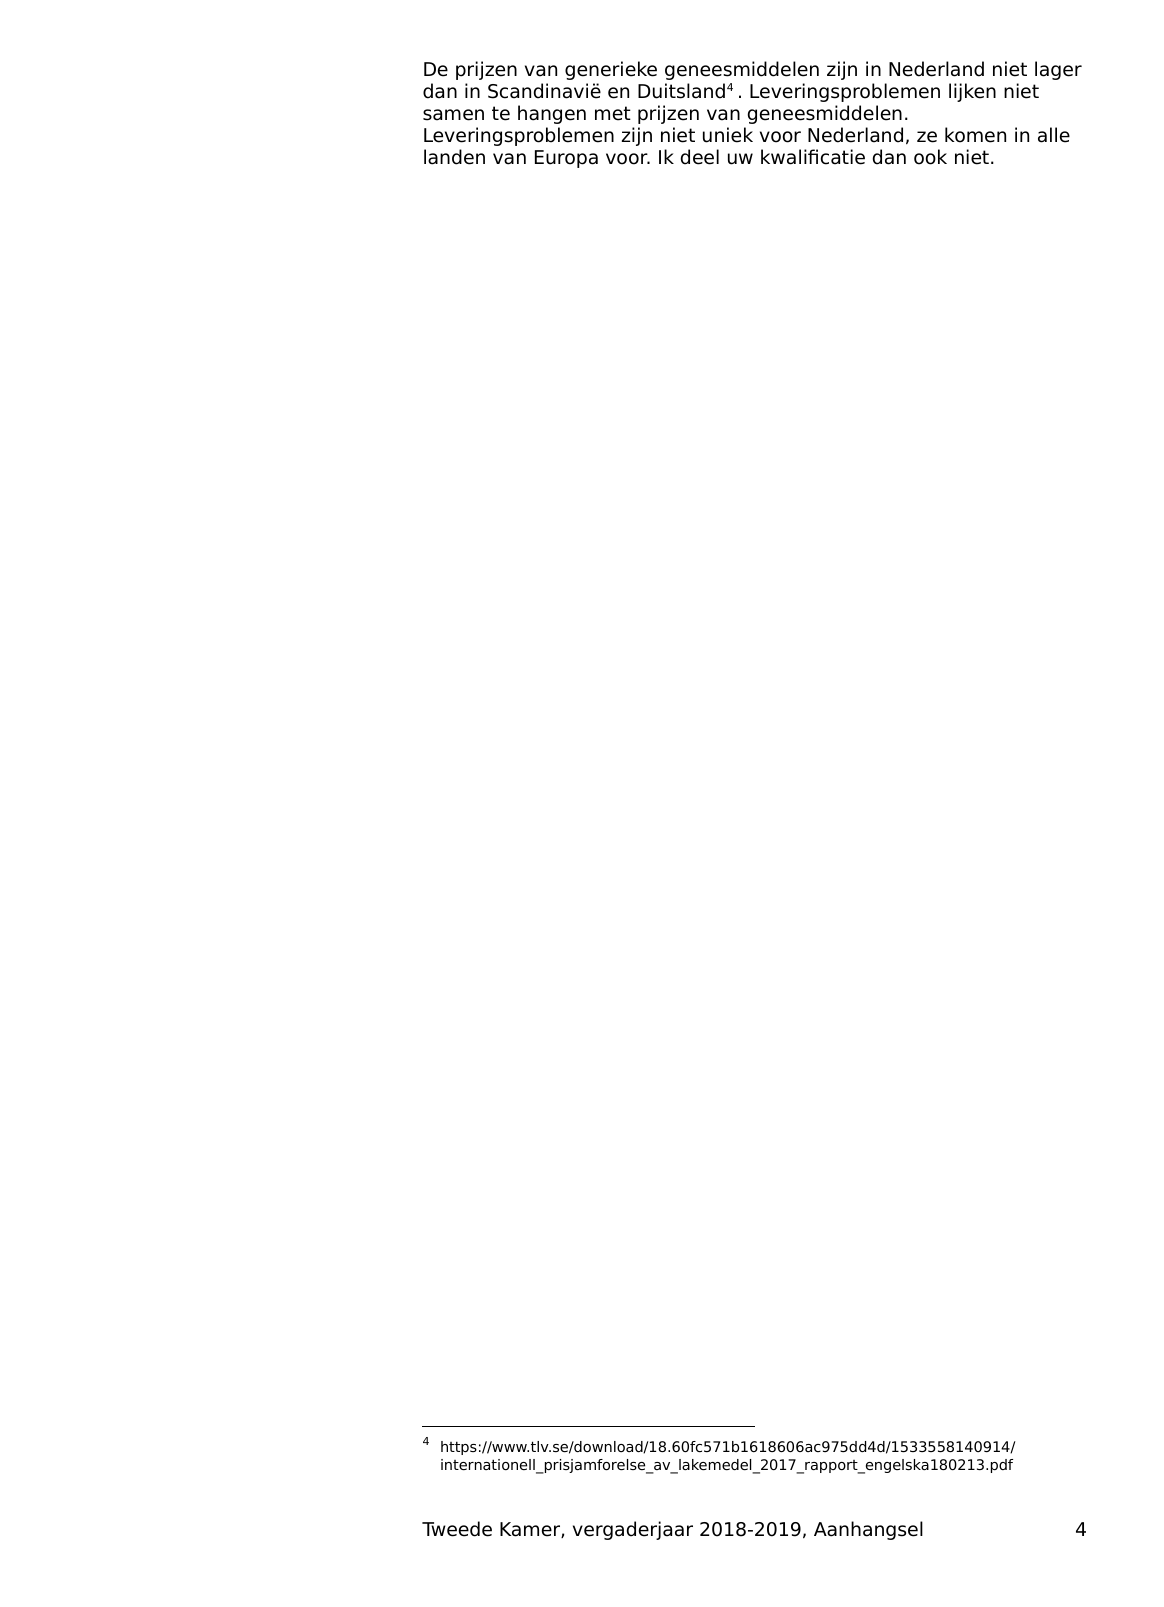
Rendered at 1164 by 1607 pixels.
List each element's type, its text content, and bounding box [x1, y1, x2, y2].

text De prijzen van generieke geneesmiddelen zijn in Nederland niet lager dan in Scandinavië en Duitsland. Leveringsproblemen lijken niet samen te hangen met prijzen van geneesmiddelen. Leveringsproblemen zijn niet uniek voor Nederland, ze komen in alle landen van Europa voor. Ik deel uw kwalificatie dan ook niet. [422, 59, 1087, 169]
text https://www.tlv.se/download/18.60fc571b1618606ac975dd4d/1533558140914/internationell_prisjamforelse_av_lakemedel_2017_rapport_engelska180213.pdf [422, 1435, 1087, 1474]
